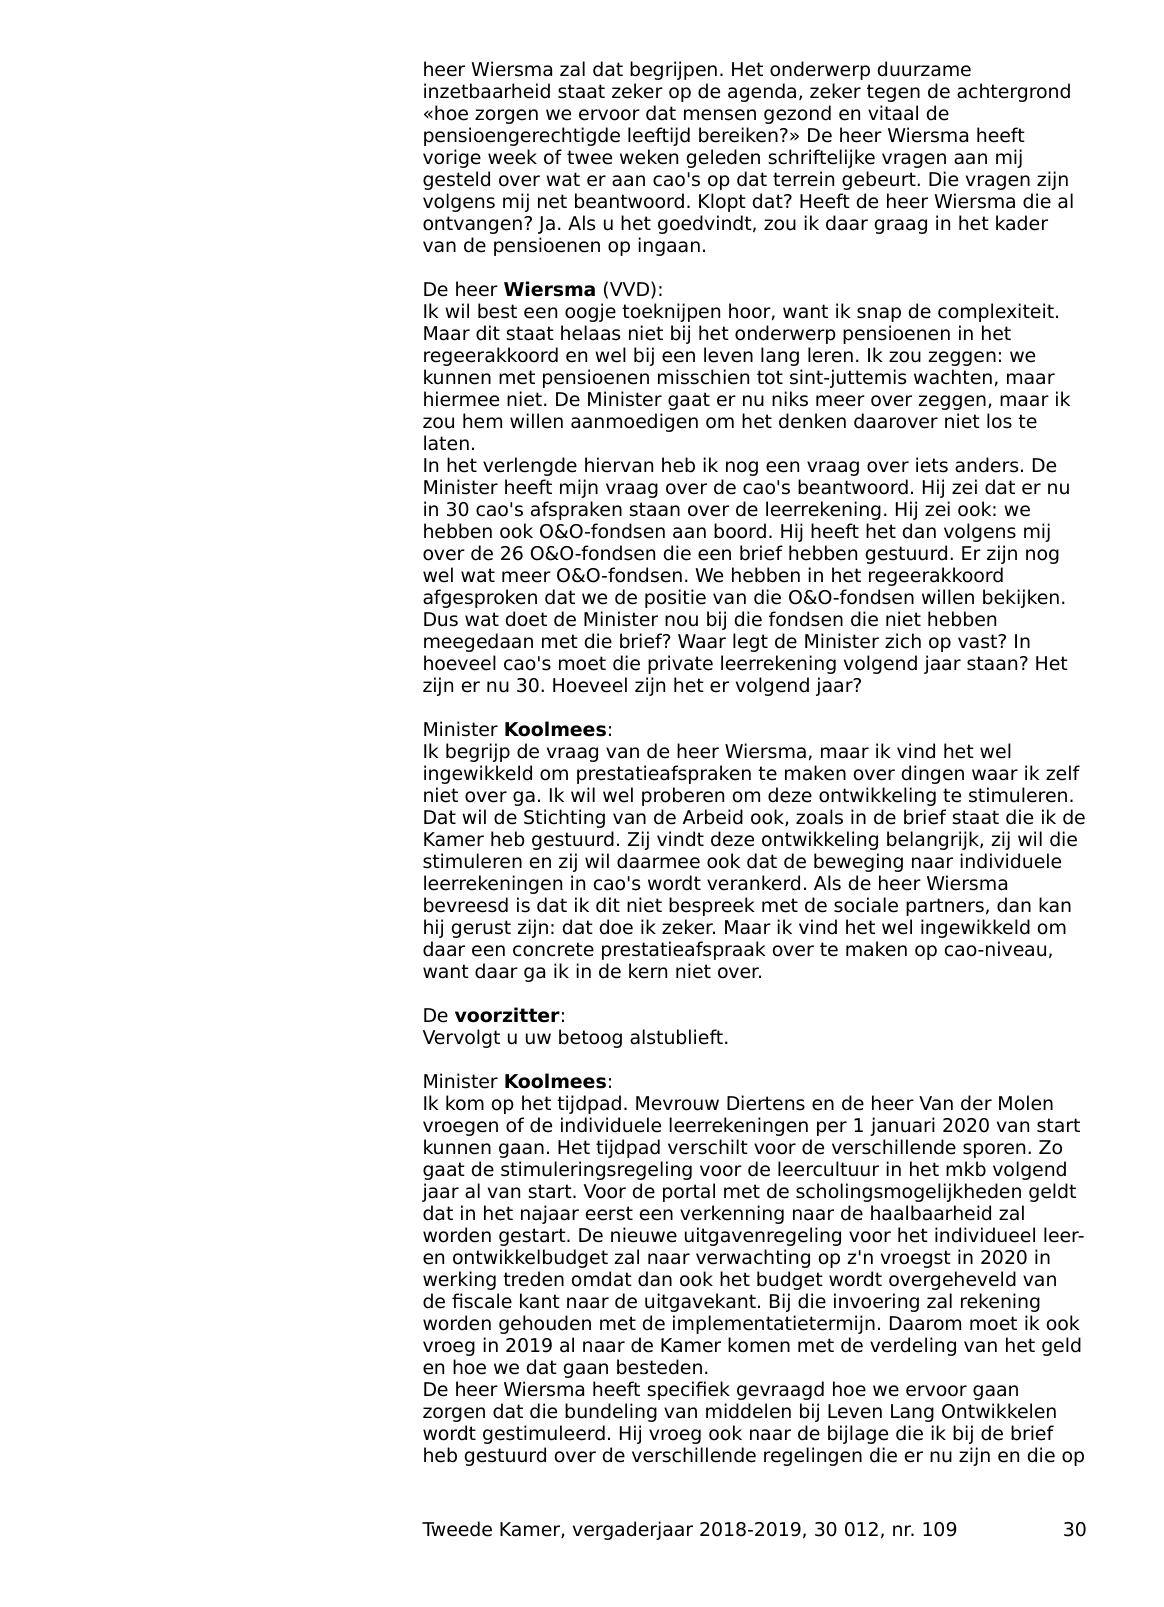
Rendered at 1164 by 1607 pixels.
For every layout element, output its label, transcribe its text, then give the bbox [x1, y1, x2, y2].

text De heer Wiersma (VVD): [422, 279, 1087, 301]
text Vervolgt u uw betoog alstublieft. [422, 1027, 1087, 1049]
text De voorzitter: [422, 1005, 1087, 1027]
text In het verlengde hiervan heb ik nog een vraag over iets anders. De Minister heeft mijn vraag over de cao's beantwoord. Hij zei dat er nu in 30 cao's afspraken staan over de leerrekening. Hij zei ook: we hebben ook O&O-fondsen aan boord. Hij heeft het dan volgens mij over de 26 O&O-fondsen die een brief hebben gestuurd. Er zijn nog wel wat meer O&O-fondsen. We hebben in het regeerakkoord afgesproken dat we de positie van die O&O-fondsen willen bekijken. Dus wat doet de Minister nou bij die fondsen die niet hebben meegedaan met die brief? Waar legt de Minister zich op vast? In hoeveel cao's moet die private leerrekening volgend jaar staan? Het zijn er nu 30. Hoeveel zijn het er volgend jaar? [422, 455, 1087, 697]
text heer Wiersma zal dat begrijpen. Het onderwerp duurzame inzetbaarheid staat zeker op de agenda, zeker tegen de achtergrond «hoe zorgen we ervoor dat mensen gezond en vitaal de pensioengerechtigde leeftijd bereiken?» De heer Wiersma heeft vorige week of twee weken geleden schriftelijke vragen aan mij gesteld over wat er aan cao's op dat terrein gebeurt. Die vragen zijn volgens mij net beantwoord. Klopt dat? Heeft de heer Wiersma die al ontvangen? Ja. Als u het goedvindt, zou ik daar graag in het kader van de pensioenen op ingaan. [422, 59, 1087, 257]
text Ik begrijp de vraag van de heer Wiersma, maar ik vind het wel ingewikkeld om prestatieafspraken te maken over dingen waar ik zelf niet over ga. Ik wil wel proberen om deze ontwikkeling te stimuleren. Dat wil de Stichting van de Arbeid ook, zoals in de brief staat die ik de Kamer heb gestuurd. Zij vindt deze ontwikkeling belangrijk, zij wil die stimuleren en zij wil daarmee ook dat de beweging naar individuele leerrekeningen in cao's wordt verankerd. Als de heer Wiersma bevreesd is dat ik dit niet bespreek met de sociale partners, dan kan hij gerust zijn: dat doe ik zeker. Maar ik vind het wel ingewikkeld om daar een concrete prestatieafspraak over te maken op cao-niveau, want daar ga ik in de kern niet over. [422, 741, 1087, 983]
text Minister Koolmees: [422, 1071, 1087, 1093]
text Minister Koolmees: [422, 719, 1087, 741]
text De heer Wiersma heeft specifiek gevraagd hoe we ervoor gaan zorgen dat die bundeling van middelen bij Leven Lang Ontwikkelen wordt gestimuleerd. Hij vroeg ook naar de bijlage die ik bij de brief heb gestuurd over de verschillende regelingen die er nu zijn en die op [422, 1379, 1087, 1467]
text Ik wil best een oogje toeknijpen hoor, want ik snap de complexiteit. Maar dit staat helaas niet bij het onderwerp pensioenen in het regeerakkoord en wel bij een leven lang leren. Ik zou zeggen: we kunnen met pensioenen misschien tot sint-juttemis wachten, maar hiermee niet. De Minister gaat er nu niks meer over zeggen, maar ik zou hem willen aanmoedigen om het denken daarover niet los te laten. [422, 301, 1087, 455]
text Ik kom op het tijdpad. Mevrouw Diertens en de heer Van der Molen vroegen of de individuele leerrekeningen per 1 januari 2020 van start kunnen gaan. Het tijdpad verschilt voor de verschillende sporen. Zo gaat de stimuleringsregeling voor de leercultuur in het mkb volgend jaar al van start. Voor de portal met de scholingsmogelijkheden geldt dat in het najaar eerst een verkenning naar de haalbaarheid zal worden gestart. De nieuwe uitgavenregeling voor het individueel leer- en ontwikkelbudget zal naar verwachting op z'n vroegst in 2020 in werking treden omdat dan ook het budget wordt overgeheveld van de fiscale kant naar de uitgavekant. Bij die invoering zal rekening worden gehouden met de implementatietermijn. Daarom moet ik ook vroeg in 2019 al naar de Kamer komen met de verdeling van het geld en hoe we dat gaan besteden. [422, 1093, 1087, 1379]
